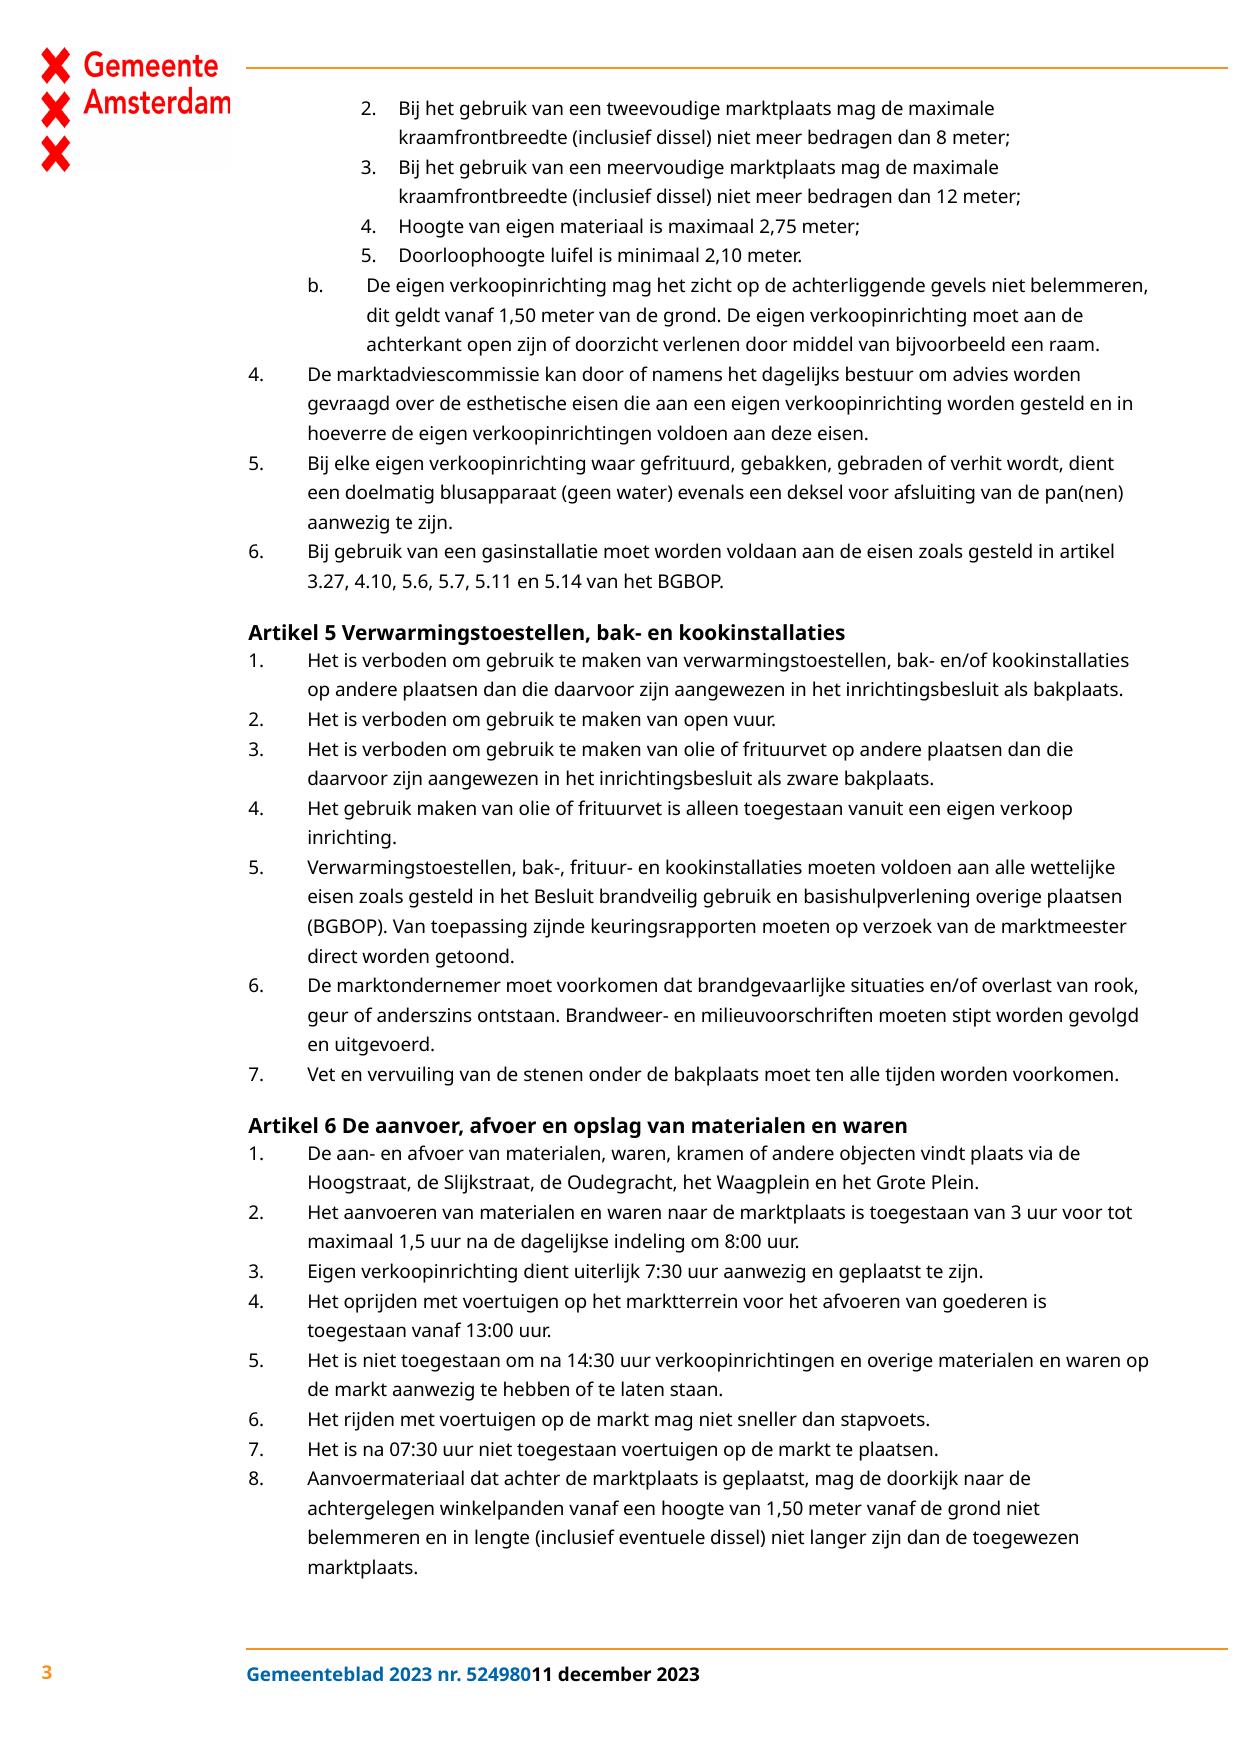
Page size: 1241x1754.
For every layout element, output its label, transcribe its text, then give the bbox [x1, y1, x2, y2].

list Eigen verkoopinrichting dient uiterlijk 7:30 uur aanwezig en geplaatst te zijn. [248, 1258, 1152, 1284]
list Bij elke eigen verkoopinrichting waar gefrituurd, gebakken, gebraden of verhit wordt, dient een doelmatig blusapparaat (geen water) evenals een deksel voor afsluiting van de pan(nen) aanwezig te zijn. [248, 450, 1152, 535]
list Het gebruik maken van olie of frituurvet is alleen toegestaan vanuit een eigen verkoop inrichting. [248, 795, 1152, 850]
list Het is verboden om gebruik te maken van open vuur. [248, 706, 1152, 732]
list Het oprijden met voertuigen op het marktterrein voor het afvoeren van goederen is toegestaan vanaf 13:00 uur. [248, 1288, 1152, 1343]
list Bij het gebruik van een meervoudige marktplaats mag de maximale kraamfrontbreedte (inclusief dissel) niet meer bedragen dan 12 meter; [361, 154, 1152, 209]
list De eigen verkoopinrichting mag het zicht op de achterliggende gevels niet belemmeren, dit geldt vanaf 1,50 meter van de grond. De eigen verkoopinrichting moet aan de achterkant open zijn of doorzicht verlenen door middel van bijvoorbeeld een raam. [307, 272, 1152, 357]
list Het is na 07:30 uur niet toegestaan voertuigen op de markt te plaatsen. [248, 1436, 1152, 1462]
list De aan- en afvoer van materialen, waren, kramen of andere objecten vindt plaats via de Hoogstraat, de Slijkstraat, de Oudegracht, het Waagplein en het Grote Plein. [248, 1140, 1152, 1195]
text Artikel 6 De aanvoer, afvoer en opslag van materialen en waren [248, 1112, 1152, 1140]
list Hoogte van eigen materiaal is maximaal 2,75 meter; [361, 213, 1152, 239]
list Aanvoermateriaal dat achter de marktplaats is geplaatst, mag de doorkijk naar de achtergelegen winkelpanden vanaf een hoogte van 1,50 meter vanaf de grond niet belemmeren en in lengte (inclusief eventuele dissel) niet langer zijn dan de toegewezen marktplaats. [248, 1465, 1152, 1580]
list Bij gebruik van een gasinstallatie moet worden voldaan aan de eisen zoals gesteld in artikel 3.27, 4.10, 5.6, 5.7, 5.11 en 5.14 van het BGBOP. [248, 538, 1152, 594]
list De marktadviescommissie kan door of namens het dagelijks bestuur om advies worden gevraagd over de esthetische eisen die aan een eigen verkoopinrichting worden gesteld en in hoeverre de eigen verkoopinrichtingen voldoen aan deze eisen. [248, 361, 1152, 446]
list Het is niet toegestaan om na 14:30 uur verkoopinrichtingen en overige materialen en waren op de markt aanwezig te hebben of te laten staan. [248, 1347, 1152, 1402]
list De marktondernemer moet voorkomen dat brandgevaarlijke situaties en/of overlast van rook, geur of anderszins ontstaan. Brandweer- en milieuvoorschriften moeten stipt worden gevolgd en uitgevoerd. [248, 972, 1152, 1057]
list Het rijden met voertuigen op de markt mag niet sneller dan stapvoets. [248, 1406, 1152, 1432]
list Het is verboden om gebruik te maken van verwarmingstoestellen, bak- en/of kookinstallaties op andere plaatsen dan die daarvoor zijn aangewezen in het inrichtingsbesluit als bakplaats. [248, 647, 1152, 702]
picture [41, 47, 231, 172]
text Artikel 5 Verwarmingstoestellen, bak- en kookinstallaties [248, 618, 1152, 647]
list Doorloophoogte luifel is minimaal 2,10 meter. [361, 243, 1152, 268]
list Het aanvoeren van materialen en waren naar de marktplaats is toegestaan van 3 uur voor tot maximaal 1,5 uur na de dagelijkse indeling om 8:00 uur. [248, 1199, 1152, 1254]
list Vet en vervuiling van de stenen onder de bakplaats moet ten alle tijden worden voorkomen. [248, 1061, 1152, 1087]
list Bij het gebruik van een tweevoudige marktplaats mag de maximale kraamfrontbreedte (inclusief dissel) niet meer bedragen dan 8 meter; [361, 95, 1152, 150]
list Het is verboden om gebruik te maken van olie of frituurvet op andere plaatsen dan die daarvoor zijn aangewezen in het inrichtingsbesluit als zware bakplaats. [248, 736, 1152, 791]
list Verwarmingstoestellen, bak-, frituur- en kookinstallaties moeten voldoen aan alle wettelijke eisen zoals gesteld in het Besluit brandveilig gebruik en basishulpverlening overige plaatsen (BGBOP). Van toepassing zijnde keuringsrapporten moeten op verzoek van de marktmeester direct worden getoond. [248, 854, 1152, 968]
